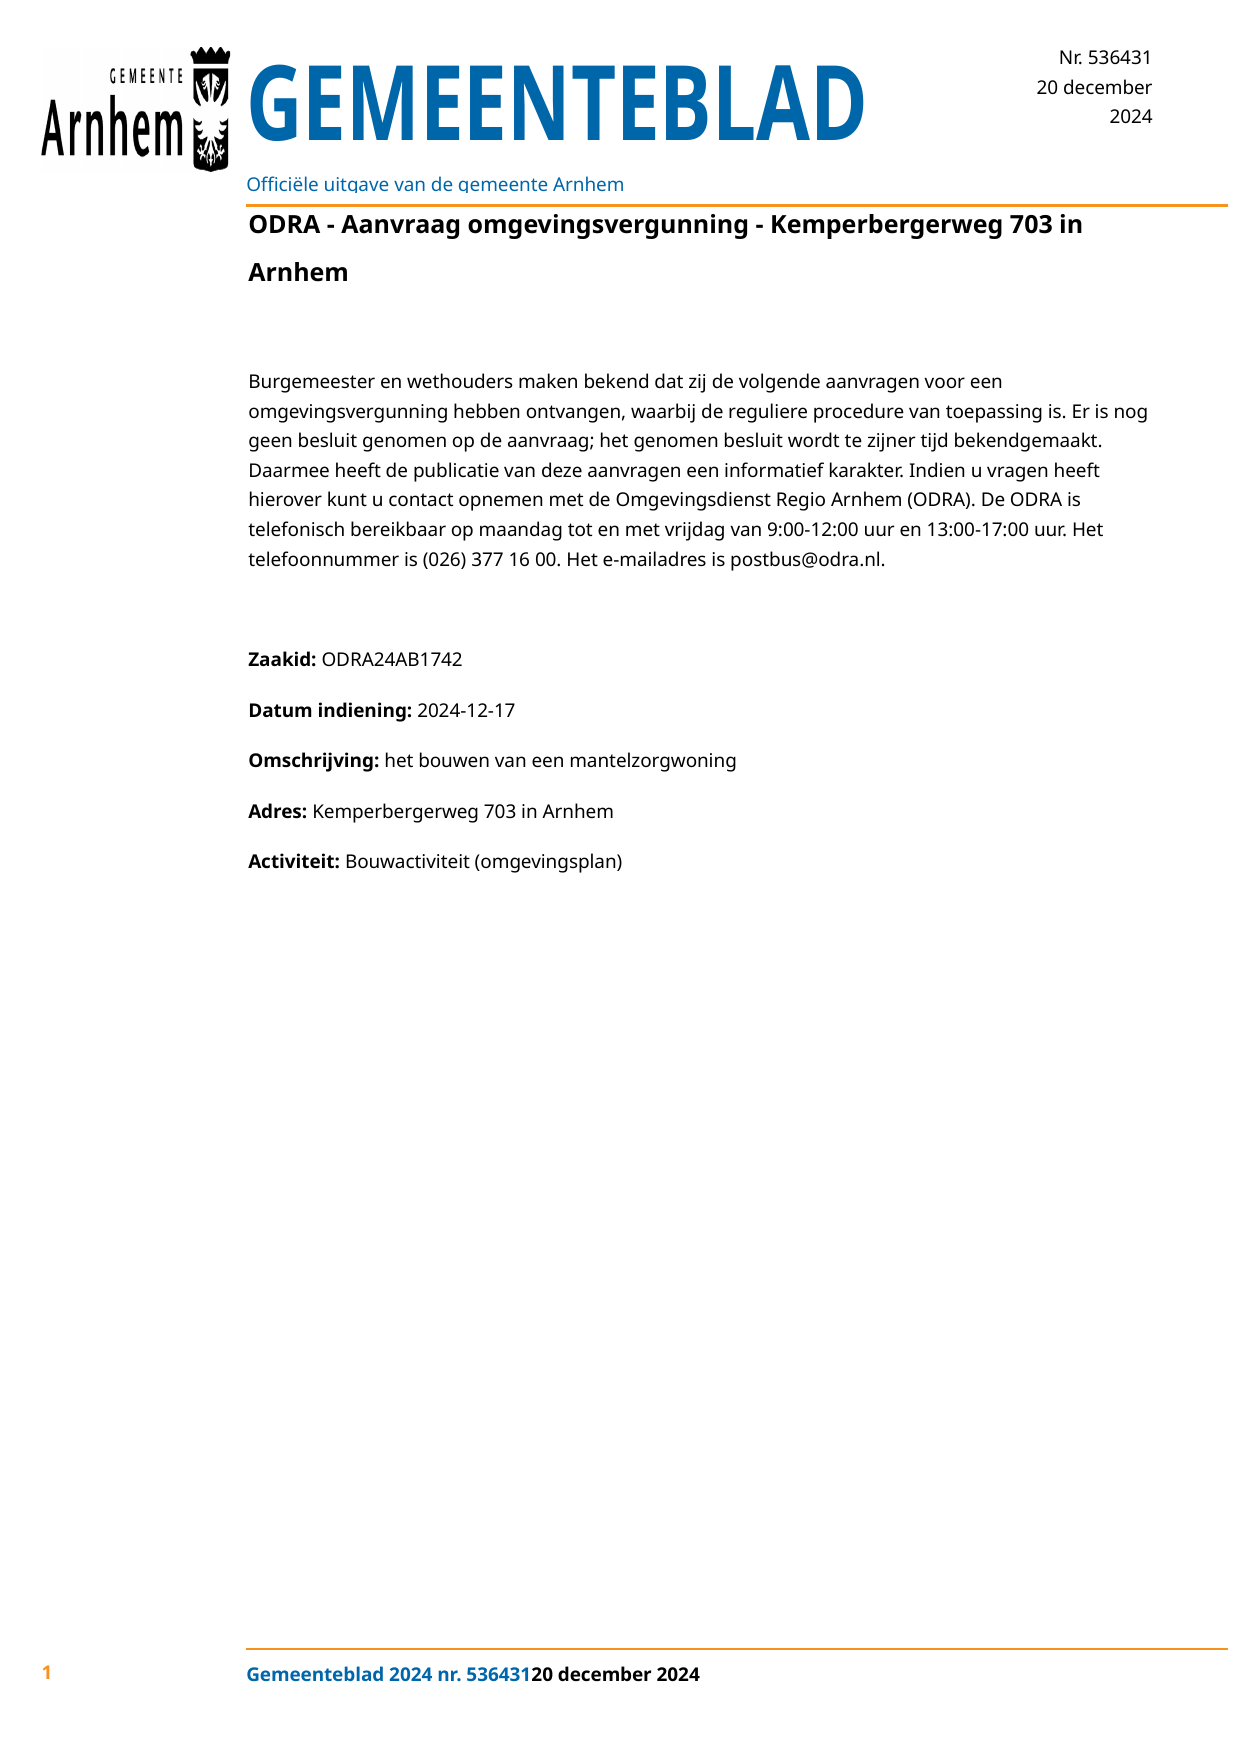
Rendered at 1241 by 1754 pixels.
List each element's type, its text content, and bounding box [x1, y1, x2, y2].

text Burgemeester en wethouders maken bekend dat zij de volgende aanvragen voor een omgevingsvergunning hebben ontvangen, waarbij de reguliere procedure van toepassing is. Er is nog geen besluit genomen op de aanvraag; het genomen besluit wordt te zijner tijd bekendgemaakt. Daarmee heeft de publicatie van deze aanvragen een informatief karakter. Indien u vragen heeft hierover kunt u contact opnemen met de Omgevingsdienst Regio Arnhem (ODRA). De ODRA is telefonisch bereikbaar op maandag tot en met vrijdag van 9:00-12:00 uur en 13:00-17:00 uur. Het telefoonnummer is (026) 377 16 00. Het e-mailadres is postbus@odra.nl. [248, 368, 1152, 572]
picture [41, 47, 231, 172]
text Adres: Kemperbergerweg 703 in Arnhem [248, 798, 1152, 824]
text Omschrijving: het bouwen van een mantelzorgwoning [248, 747, 1152, 773]
text Activiteit: Bouwactiviteit (omgevingsplan) [248, 848, 1152, 874]
text ODRA - Aanvraag omgevingsvergunning - Kemperbergerweg 703 in Arnhem [248, 207, 1152, 288]
text Datum indiening: 2024-12-17 [248, 697, 1152, 723]
text Zaakid: ODRA24AB1742 [248, 647, 1152, 672]
